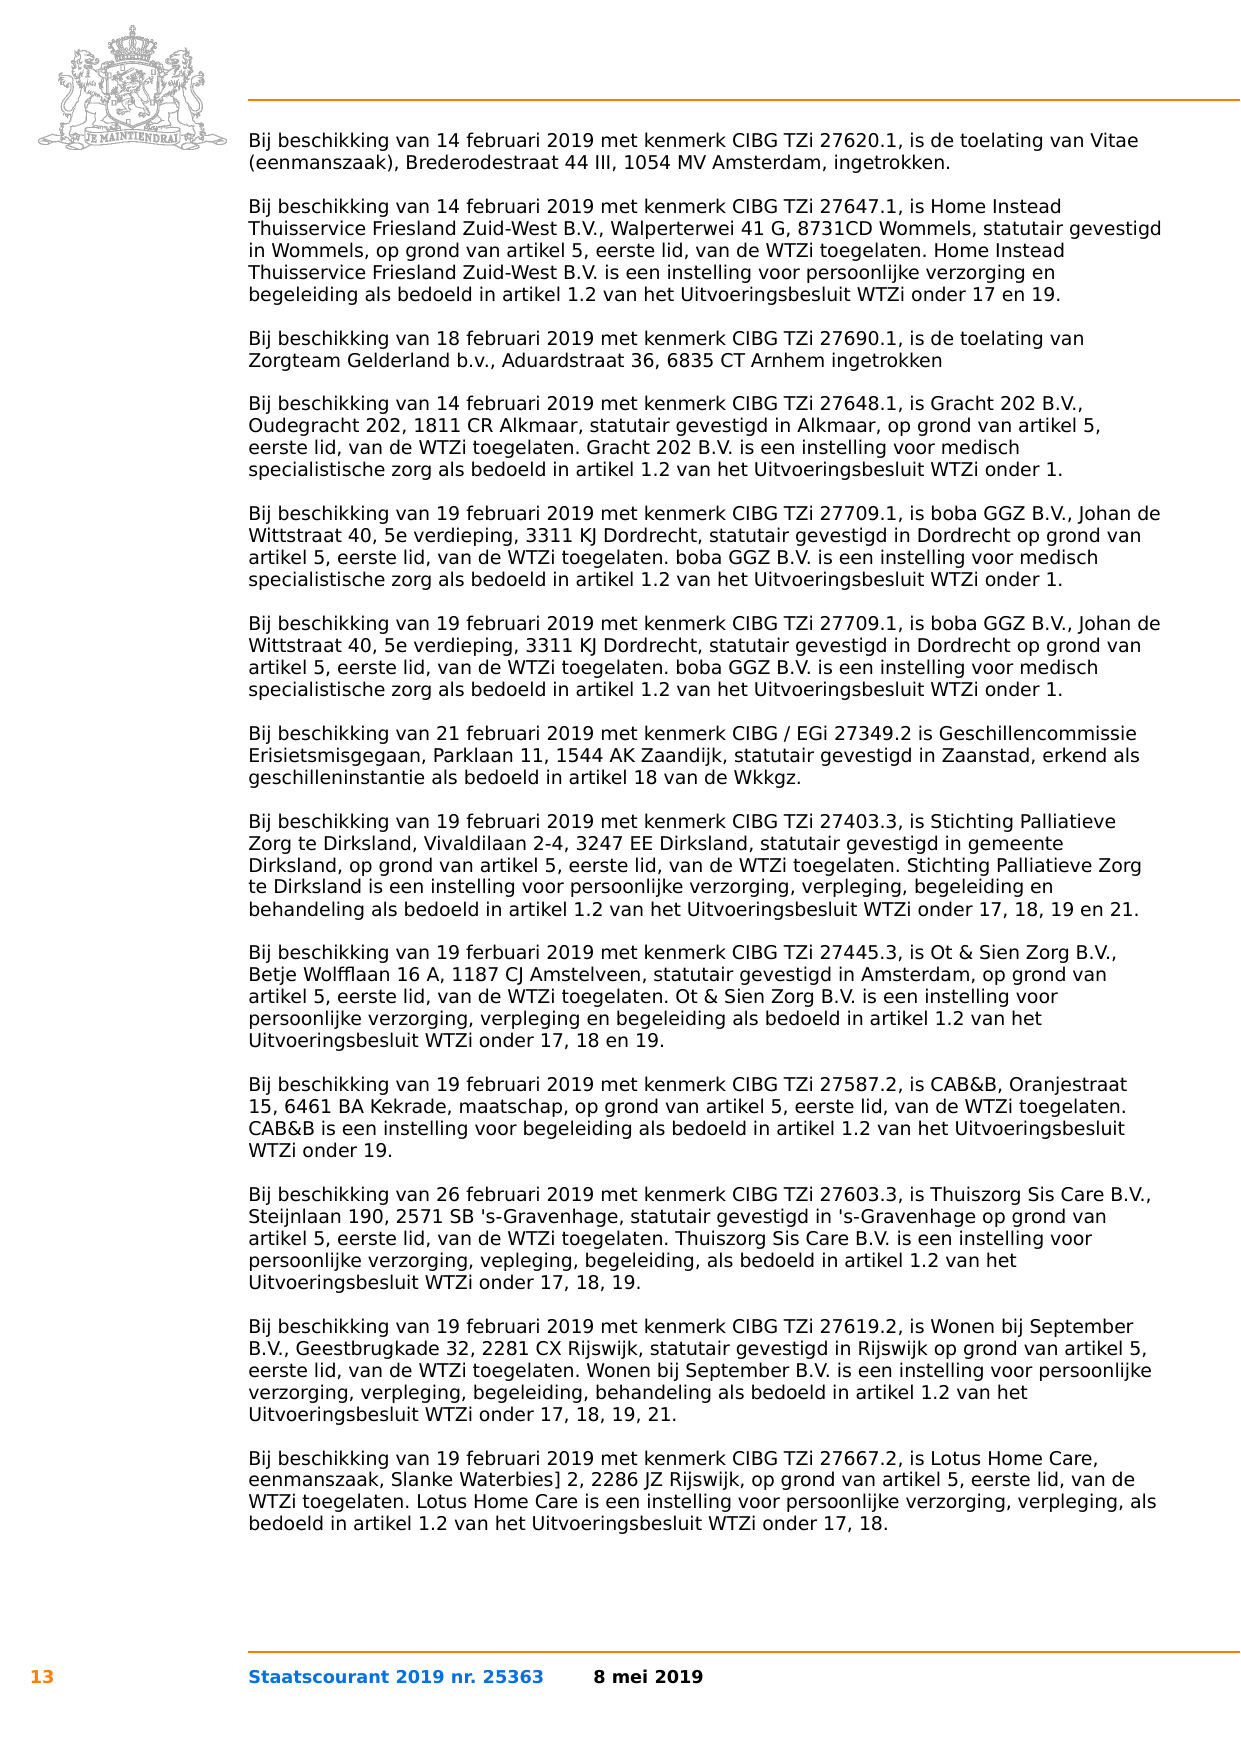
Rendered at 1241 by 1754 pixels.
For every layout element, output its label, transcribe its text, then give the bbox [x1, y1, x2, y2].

text Bij beschikking van 14 februari 2019 met kenmerk CIBG TZi 27620.1, is de toelating van Vitae (eenmanszaak), Brederodestraat 44 III, 1054 MV Amsterdam, ingetrokken. [248, 130, 1163, 174]
text Bij beschikking van 21 februari 2019 met kenmerk CIBG / EGi 27349.2 is Geschillencommissie Erisietsmisgegaan, Parklaan 11, 1544 AK Zaandijk, statutair gevestigd in Zaanstad, erkend als geschilleninstantie als bedoeld in artikel 18 van de Wkkgz. [248, 723, 1163, 789]
text Bij beschikking van 19 februari 2019 met kenmerk CIBG TZi 27619.2, is Wonen bij September B.V., Geestbrugkade 32, 2281 CX Rijswijk, statutair gevestigd in Rijswijk op grond van artikel 5, eerste lid, van de WTZi toegelaten. Wonen bij September B.V. is een instelling voor persoonlijke verzorging, verpleging, begeleiding, behandeling als bedoeld in artikel 1.2 van het Uitvoeringsbesluit WTZi onder 17, 18, 19, 21. [248, 1316, 1163, 1426]
text Bij beschikking van 19 ferbuari 2019 met kenmerk CIBG TZi 27445.3, is Ot & Sien Zorg B.V., Betje Wolfflaan 16 A, 1187 CJ Amstelveen, statutair gevestigd in Amsterdam, op grond van artikel 5, eerste lid, van de WTZi toegelaten. Ot & Sien Zorg B.V. is een instelling voor persoonlijke verzorging, verpleging en begeleiding als bedoeld in artikel 1.2 van het Uitvoeringsbesluit WTZi onder 17, 18 en 19. [248, 942, 1163, 1052]
text Bij beschikking van 19 februari 2019 met kenmerk CIBG TZi 27709.1, is boba GGZ B.V., Johan de Wittstraat 40, 5e verdieping, 3311 KJ Dordrecht, statutair gevestigd in Dordrecht op grond van artikel 5, eerste lid, van de WTZi toegelaten. boba GGZ B.V. is een instelling voor medisch specialistische zorg als bedoeld in artikel 1.2 van het Uitvoeringsbesluit WTZi onder 1. [248, 503, 1163, 591]
text Bij beschikking van 14 februari 2019 met kenmerk CIBG TZi 27647.1, is Home Instead Thuisservice Friesland Zuid-West B.V., Walperterwei 41 G, 8731CD Wommels, statutair gevestigd in Wommels, op grond van artikel 5, eerste lid, van de WTZi toegelaten. Home Instead Thuisservice Friesland Zuid-West B.V. is een instelling voor persoonlijke verzorging en begeleiding als bedoeld in artikel 1.2 van het Uitvoeringsbesluit WTZi onder 17 en 19. [248, 196, 1163, 306]
text Bij beschikking van 26 februari 2019 met kenmerk CIBG TZi 27603.3, is Thuiszorg Sis Care B.V., Steijnlaan 190, 2571 SB 's-Gravenhage, statutair gevestigd in 's-Gravenhage op grond van artikel 5, eerste lid, van de WTZi toegelaten. Thuiszorg Sis Care B.V. is een instelling voor persoonlijke verzorging, vepleging, begeleiding, als bedoeld in artikel 1.2 van het Uitvoeringsbesluit WTZi onder 17, 18, 19. [248, 1184, 1163, 1294]
text Bij beschikking van 14 februari 2019 met kenmerk CIBG TZi 27648.1, is Gracht 202 B.V., Oudegracht 202, 1811 CR Alkmaar, statutair gevestigd in Alkmaar, op grond van artikel 5, eerste lid, van de WTZi toegelaten. Gracht 202 B.V. is een instelling voor medisch specialistische zorg als bedoeld in artikel 1.2 van het Uitvoeringsbesluit WTZi onder 1. [248, 393, 1163, 481]
text Bij beschikking van 18 februari 2019 met kenmerk CIBG TZi 27690.1, is de toelating van Zorgteam Gelderland b.v., Aduardstraat 36, 6835 CT Arnhem ingetrokken [248, 327, 1163, 371]
text Bij beschikking van 19 februari 2019 met kenmerk CIBG TZi 27709.1, is boba GGZ B.V., Johan de Wittstraat 40, 5e verdieping, 3311 KJ Dordrecht, statutair gevestigd in Dordrecht op grond van artikel 5, eerste lid, van de WTZi toegelaten. boba GGZ B.V. is een instelling voor medisch specialistische zorg als bedoeld in artikel 1.2 van het Uitvoeringsbesluit WTZi onder 1. [248, 613, 1163, 701]
picture [38, 25, 227, 150]
text Bij beschikking van 19 februari 2019 met kenmerk CIBG TZi 27403.3, is Stichting Palliatieve Zorg te Dirksland, Vivaldilaan 2-4, 3247 EE Dirksland, statutair gevestigd in gemeente Dirksland, op grond van artikel 5, eerste lid, van de WTZi toegelaten. Stichting Palliatieve Zorg te Dirksland is een instelling voor persoonlijke verzorging, verpleging, begeleiding en behandeling als bedoeld in artikel 1.2 van het Uitvoeringsbesluit WTZi onder 17, 18, 19 en 21. [248, 811, 1163, 920]
text Bij beschikking van 19 februari 2019 met kenmerk CIBG TZi 27667.2, is Lotus Home Care, eenmanszaak, Slanke Waterbies] 2, 2286 JZ Rijswijk, op grond van artikel 5, eerste lid, van de WTZi toegelaten. Lotus Home Care is een instelling voor persoonlijke verzorging, verpleging, als bedoeld in artikel 1.2 van het Uitvoeringsbesluit WTZi onder 17, 18. [248, 1447, 1163, 1535]
text Bij beschikking van 19 februari 2019 met kenmerk CIBG TZi 27587.2, is CAB&B, Oranjestraat 15, 6461 BA Kekrade, maatschap, op grond van artikel 5, eerste lid, van de WTZi toegelaten. CAB&B is een instelling voor begeleiding als bedoeld in artikel 1.2 van het Uitvoeringsbesluit WTZi onder 19. [248, 1074, 1163, 1162]
